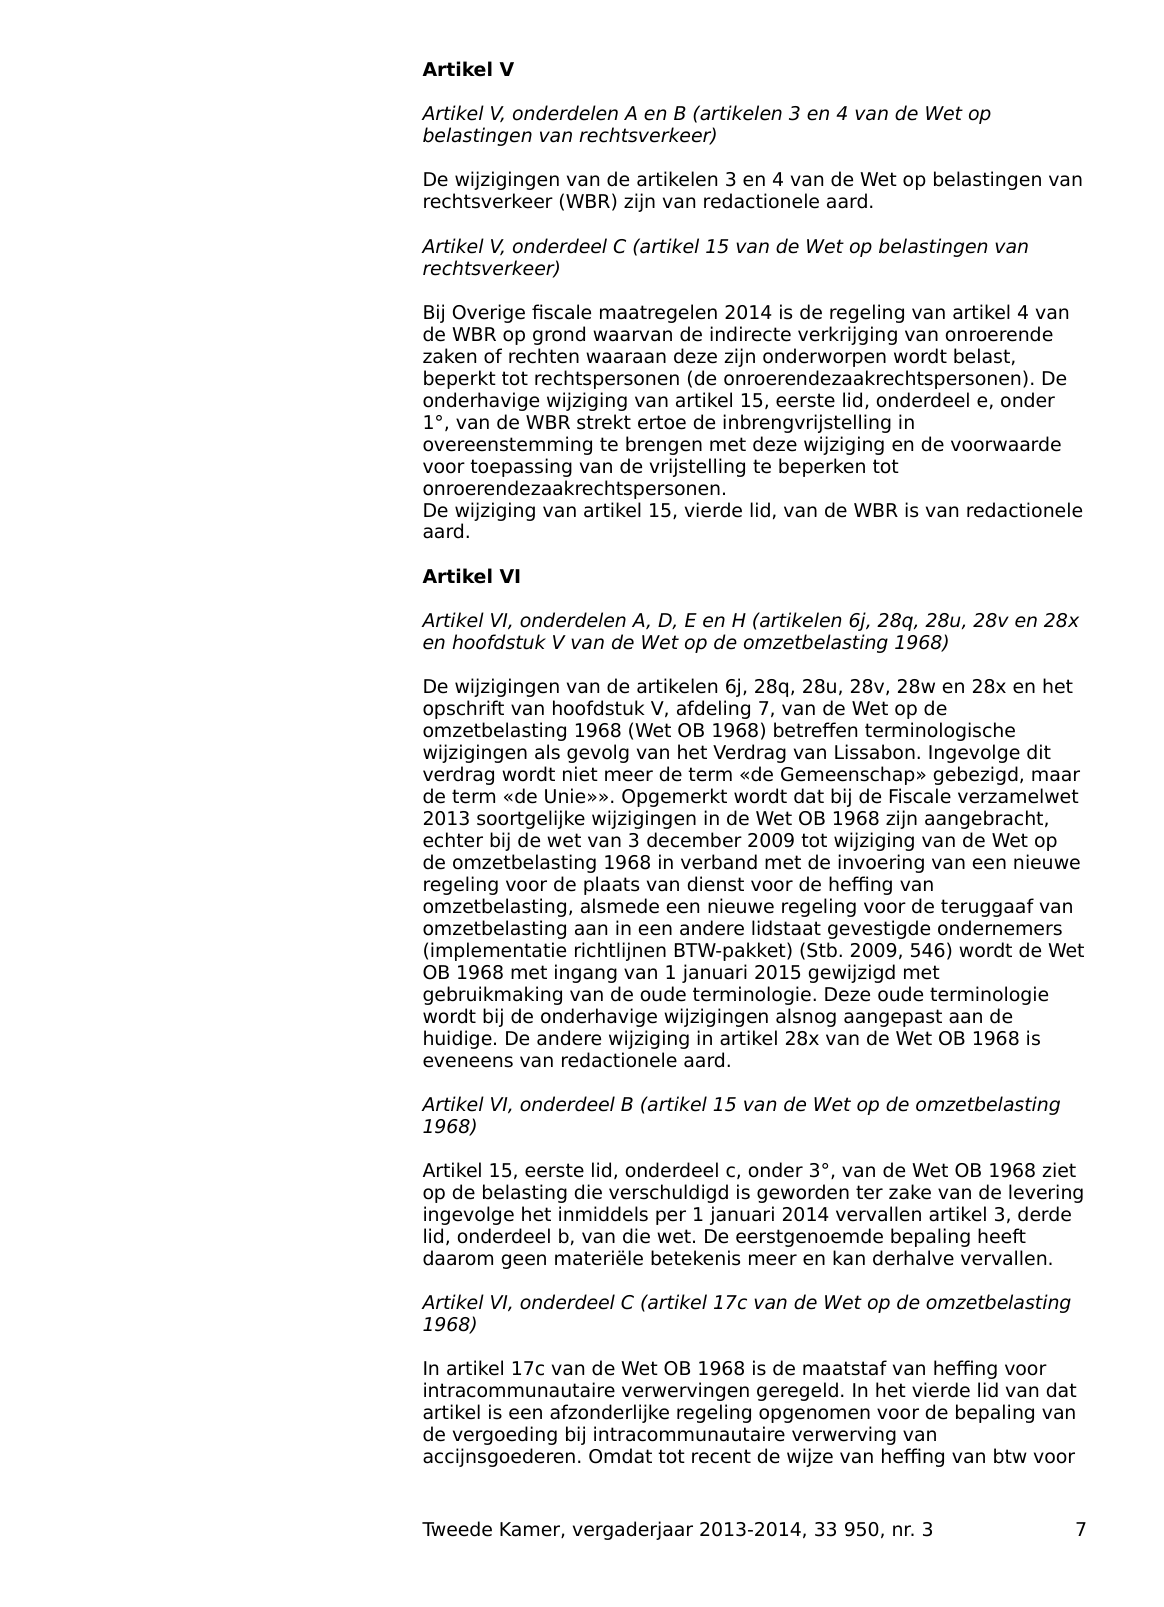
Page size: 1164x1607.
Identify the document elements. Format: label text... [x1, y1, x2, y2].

text De wijziging van artikel 15, vierde lid, van de WBR is van redactionele aard. [422, 499, 1087, 543]
text De wijzigingen van de artikelen 3 en 4 van de Wet op belastingen van rechtsverkeer (WBR) zijn van redactionele aard. [422, 169, 1087, 213]
subtitle Artikel VI, onderdelen A, D, E en H (artikelen 6j, 28q, 28u, 28v en 28x en hoofdstuk V van de Wet op de omzetbelasting 1968) [422, 610, 1087, 654]
text De wijzigingen van de artikelen 6j, 28q, 28u, 28v, 28w en 28x en het opschrift van hoofdstuk V, afdeling 7, van de Wet op de omzetbelasting 1968 (Wet OB 1968) betreffen terminologische wijzigingen als gevolg van het Verdrag van Lissabon. Ingevolge dit verdrag wordt niet meer de term «de Gemeenschap» gebezigd, maar de term «de Unie»». Opgemerkt wordt dat bij de Fiscale verzamelwet 2013 soortgelijke wijzigingen in de Wet OB 1968 zijn aangebracht, echter bij de wet van 3 december 2009 tot wijziging van de Wet op de omzetbelasting 1968 in verband met de invoering van een nieuwe regeling voor de plaats van dienst voor de heffing van omzetbelasting, alsmede een nieuwe regeling voor de teruggaaf van omzetbelasting aan in een andere lidstaat gevestigde ondernemers (implementatie richtlijnen BTW-pakket) (Stb. 2009, 546) wordt de Wet OB 1968 met ingang van 1 januari 2015 gewijzigd met gebruikmaking van de oude terminologie. Deze oude terminologie wordt bij de onderhavige wijzigingen alsnog aangepast aan de huidige. De andere wijziging in artikel 28x van de Wet OB 1968 is eveneens van redactionele aard. [422, 676, 1087, 1072]
subtitle Artikel V, onderdeel C (artikel 15 van de Wet op belastingen van rechtsverkeer) [422, 236, 1087, 279]
text In artikel 17c van de Wet OB 1968 is de maatstaf van heffing voor intracommunautaire verwervingen geregeld. In het vierde lid van dat artikel is een afzonderlijke regeling opgenomen voor de bepaling van de vergoeding bij intracommunautaire verwerving van accijnsgoederen. Omdat tot recent de wijze van heffing van btw voor [422, 1358, 1087, 1468]
text Bij Overige fiscale maatregelen 2014 is de regeling van artikel 4 van de WBR op grond waarvan de indirecte verkrijging van onroerende zaken of rechten waaraan deze zijn onderworpen wordt belast, beperkt tot rechtspersonen (de onroerendezaakrechtspersonen). De onderhavige wijziging van artikel 15, eerste lid, onderdeel e, onder 1°, van de WBR strekt ertoe de inbrengvrijstelling in overeenstemming te brengen met deze wijziging en de voorwaarde voor toepassing van de vrijstelling te beperken tot onroerendezaakrechtspersonen. [422, 302, 1087, 499]
subtitle Artikel VI, onderdeel C (artikel 17c van de Wet op de omzetbelasting 1968) [422, 1292, 1087, 1336]
subtitle Artikel V [422, 59, 1087, 81]
text Artikel 15, eerste lid, onderdeel c, onder 3°, van de Wet OB 1968 ziet op de belasting die verschuldigd is geworden ter zake van de levering ingevolge het inmiddels per 1 januari 2014 vervallen artikel 3, derde lid, onderdeel b, van die wet. De eerstgenoemde bepaling heeft daarom geen materiële betekenis meer en kan derhalve vervallen. [422, 1160, 1087, 1270]
subtitle Artikel V, onderdelen A en B (artikelen 3 en 4 van de Wet op belastingen van rechtsverkeer) [422, 103, 1087, 147]
subtitle Artikel VI [422, 566, 1087, 588]
subtitle Artikel VI, onderdeel B (artikel 15 van de Wet op de omzetbelasting 1968) [422, 1094, 1087, 1138]
